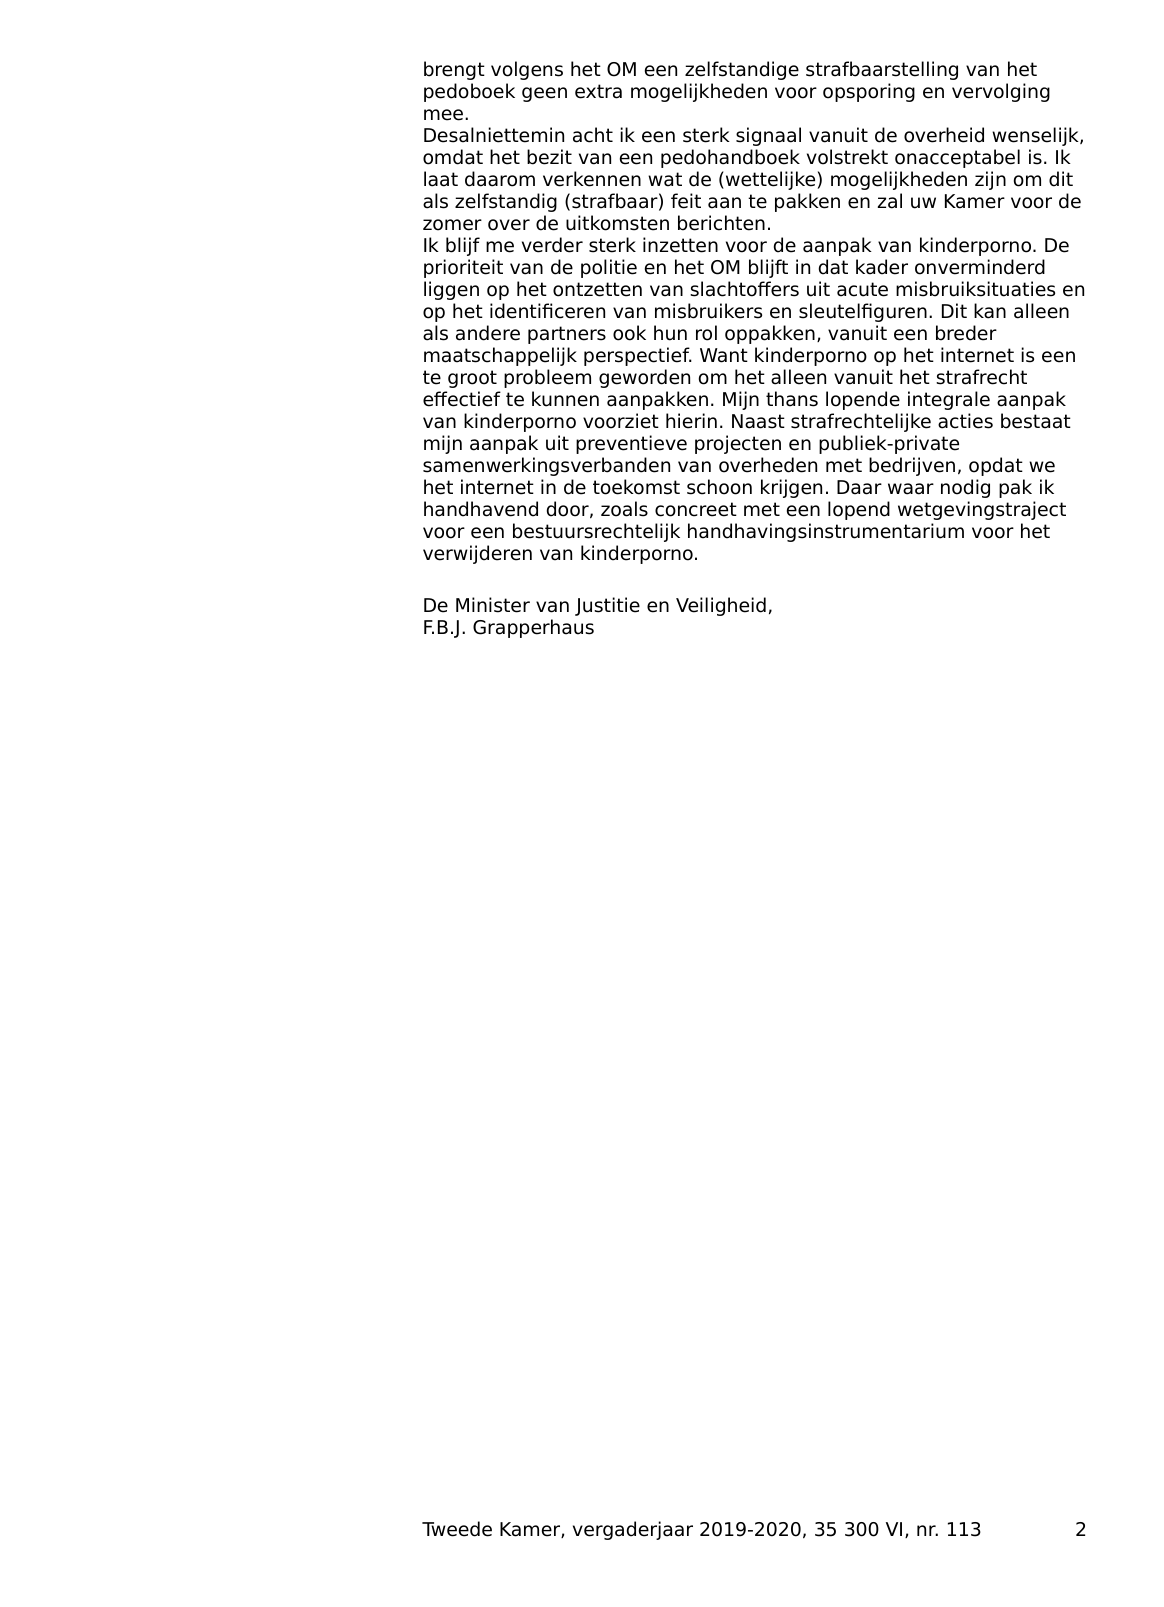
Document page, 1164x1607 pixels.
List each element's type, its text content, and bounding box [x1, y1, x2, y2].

text Desalniettemin acht ik een sterk signaal vanuit de overheid wenselijk, omdat het bezit van een pedohandboek volstrekt onacceptabel is. Ik laat daarom verkennen wat de (wettelijke) mogelijkheden zijn om dit als zelfstandig (strafbaar) feit aan te pakken en zal uw Kamer voor de zomer over de uitkomsten berichten. [422, 125, 1087, 235]
text brengt volgens het OM een zelfstandige strafbaarstelling van het pedoboek geen extra mogelijkheden voor opsporing en vervolging mee. [422, 59, 1087, 125]
text De Minister van Justitie en Veiligheid, F.B.J. Grapperhaus [422, 594, 1087, 638]
text Ik blijf me verder sterk inzetten voor de aanpak van kinderporno. De prioriteit van de politie en het OM blijft in dat kader onverminderd liggen op het ontzetten van slachtoffers uit acute misbruiksituaties en op het identificeren van misbruikers en sleutelfiguren. Dit kan alleen als andere partners ook hun rol oppakken, vanuit een breder maatschappelijk perspectief. Want kinderporno op het internet is een te groot probleem geworden om het alleen vanuit het strafrecht effectief te kunnen aanpakken. Mijn thans lopende integrale aanpak van kinderporno voorziet hierin. Naast strafrechtelijke acties bestaat mijn aanpak uit preventieve projecten en publiek-private samenwerkingsverbanden van overheden met bedrijven, opdat we het internet in de toekomst schoon krijgen. Daar waar nodig pak ik handhavend door, zoals concreet met een lopend wetgevingstraject voor een bestuursrechtelijk handhavingsinstrumentarium voor het verwijderen van kinderporno. [422, 235, 1087, 564]
